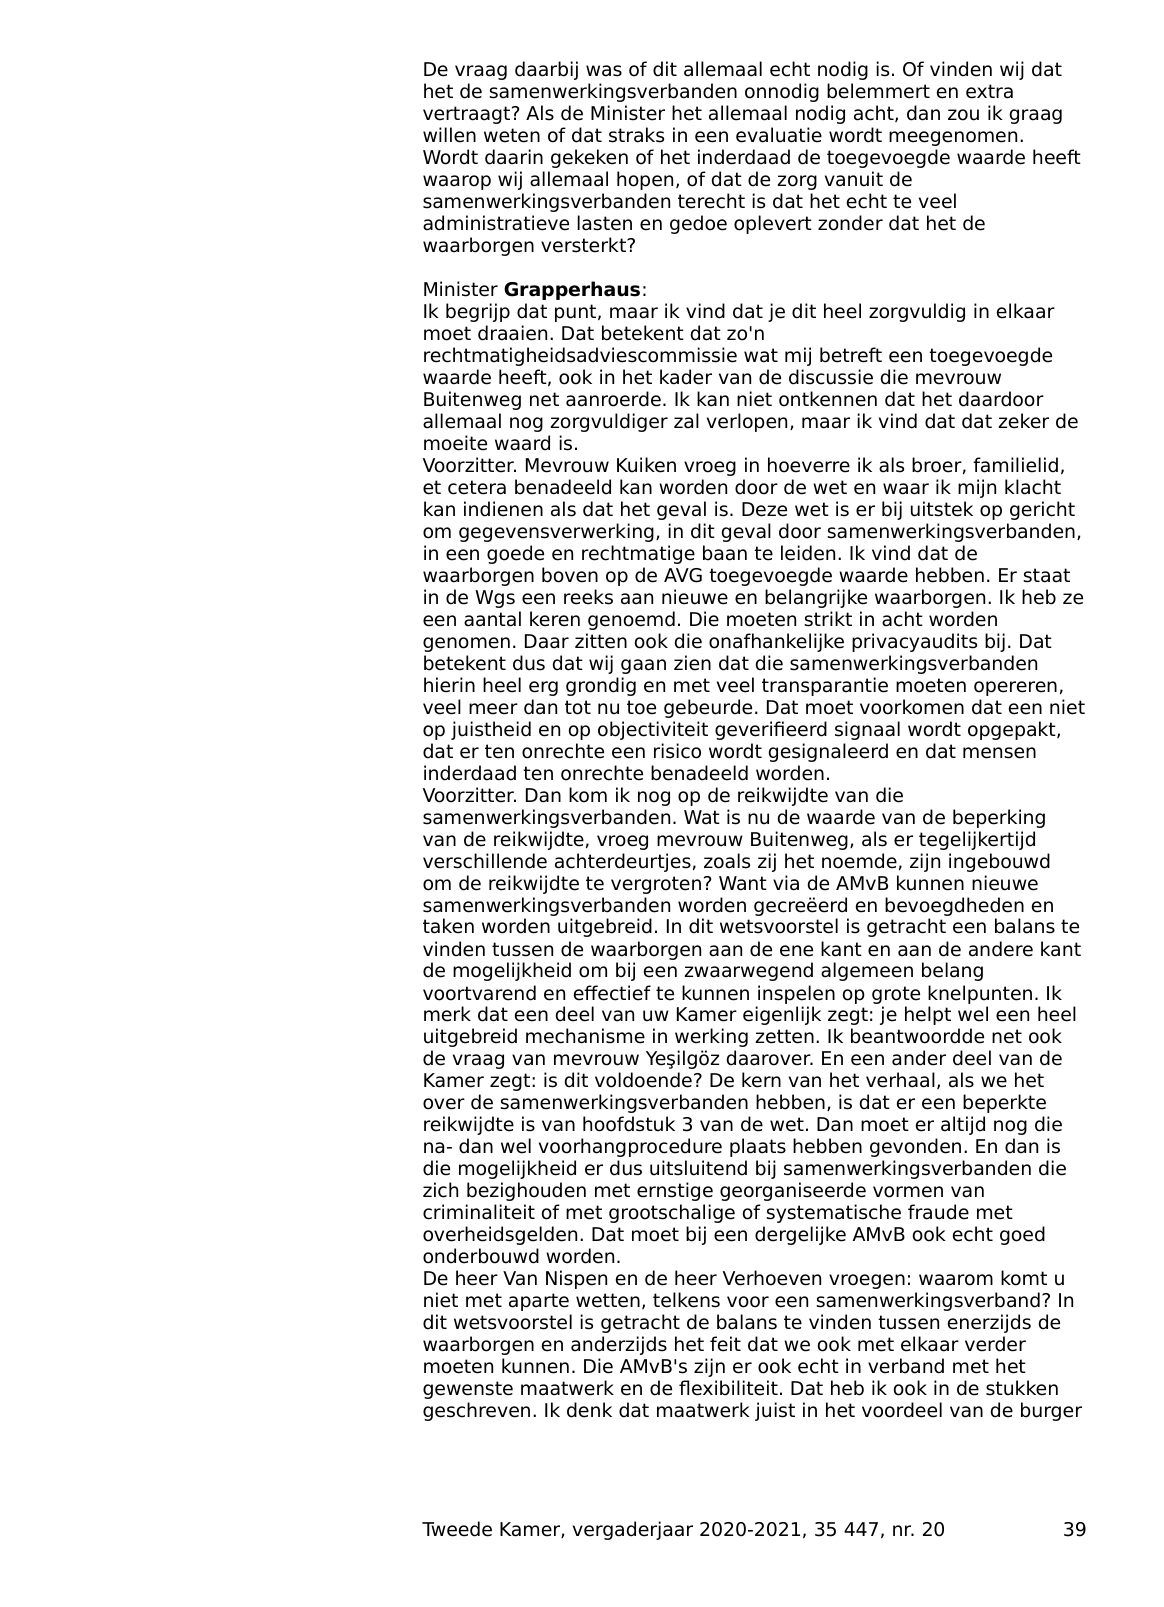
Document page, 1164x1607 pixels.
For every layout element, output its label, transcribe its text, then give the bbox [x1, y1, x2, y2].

text De heer Van Nispen en de heer Verhoeven vroegen: waarom komt u niet met aparte wetten, telkens voor een samenwerkingsverband? In dit wetsvoorstel is getracht de balans te vinden tussen enerzijds de waarborgen en anderzijds het feit dat we ook met elkaar verder moeten kunnen. Die AMvB's zijn er ook echt in verband met het gewenste maatwerk en de flexibiliteit. Dat heb ik ook in de stukken geschreven. Ik denk dat maatwerk juist in het voordeel van de burger [422, 1268, 1087, 1422]
text De vraag daarbij was of dit allemaal echt nodig is. Of vinden wij dat het de samenwerkingsverbanden onnodig belemmert en extra vertraagt? Als de Minister het allemaal nodig acht, dan zou ik graag willen weten of dat straks in een evaluatie wordt meegenomen. Wordt daarin gekeken of het inderdaad de toegevoegde waarde heeft waarop wij allemaal hopen, of dat de zorg vanuit de samenwerkingsverbanden terecht is dat het echt te veel administratieve lasten en gedoe oplevert zonder dat het de waarborgen versterkt? [422, 59, 1087, 257]
text Voorzitter. Dan kom ik nog op de reikwijdte van die samenwerkingsverbanden. Wat is nu de waarde van de beperking van de reikwijdte, vroeg mevrouw Buitenweg, als er tegelijkertijd verschillende achterdeurtjes, zoals zij het noemde, zijn ingebouwd om de reikwijdte te vergroten? Want via de AMvB kunnen nieuwe samenwerkingsverbanden worden gecreëerd en bevoegdheden en taken worden uitgebreid. In dit wetsvoorstel is getracht een balans te vinden tussen de waarborgen aan de ene kant en aan de andere kant de mogelijkheid om bij een zwaarwegend algemeen belang voortvarend en effectief te kunnen inspelen op grote knelpunten. Ik merk dat een deel van uw Kamer eigenlijk zegt: je helpt wel een heel uitgebreid mechanisme in werking zetten. Ik beantwoordde net ook de vraag van mevrouw Yeşilgöz daarover. En een ander deel van de Kamer zegt: is dit voldoende? De kern van het verhaal, als we het over de samenwerkingsverbanden hebben, is dat er een beperkte reikwijdte is van hoofdstuk 3 van de wet. Dan moet er altijd nog die na- dan wel voorhangprocedure plaats hebben gevonden. En dan is die mogelijkheid er dus uitsluitend bij samenwerkingsverbanden die zich bezighouden met ernstige georganiseerde vormen van criminaliteit of met grootschalige of systematische fraude met overheidsgelden. Dat moet bij een dergelijke AMvB ook echt goed onderbouwd worden. [422, 784, 1087, 1268]
text Voorzitter. Mevrouw Kuiken vroeg in hoeverre ik als broer, familielid, et cetera benadeeld kan worden door de wet en waar ik mijn klacht kan indienen als dat het geval is. Deze wet is er bij uitstek op gericht om gegevensverwerking, in dit geval door samenwerkingsverbanden, in een goede en rechtmatige baan te leiden. Ik vind dat de waarborgen boven op de AVG toegevoegde waarde hebben. Er staat in de Wgs een reeks aan nieuwe en belangrijke waarborgen. Ik heb ze een aantal keren genoemd. Die moeten strikt in acht worden genomen. Daar zitten ook die onafhankelijke privacyaudits bij. Dat betekent dus dat wij gaan zien dat die samenwerkingsverbanden hierin heel erg grondig en met veel transparantie moeten opereren, veel meer dan tot nu toe gebeurde. Dat moet voorkomen dat een niet op juistheid en op objectiviteit geverifieerd signaal wordt opgepakt, dat er ten onrechte een risico wordt gesignaleerd en dat mensen inderdaad ten onrechte benadeeld worden. [422, 455, 1087, 784]
text Minister Grapperhaus: [422, 279, 1087, 301]
text Ik begrijp dat punt, maar ik vind dat je dit heel zorgvuldig in elkaar moet draaien. Dat betekent dat zo'n rechtmatigheidsadviescommissie wat mij betreft een toegevoegde waarde heeft, ook in het kader van de discussie die mevrouw Buitenweg net aanroerde. Ik kan niet ontkennen dat het daardoor allemaal nog zorgvuldiger zal verlopen, maar ik vind dat dat zeker de moeite waard is. [422, 301, 1087, 455]
